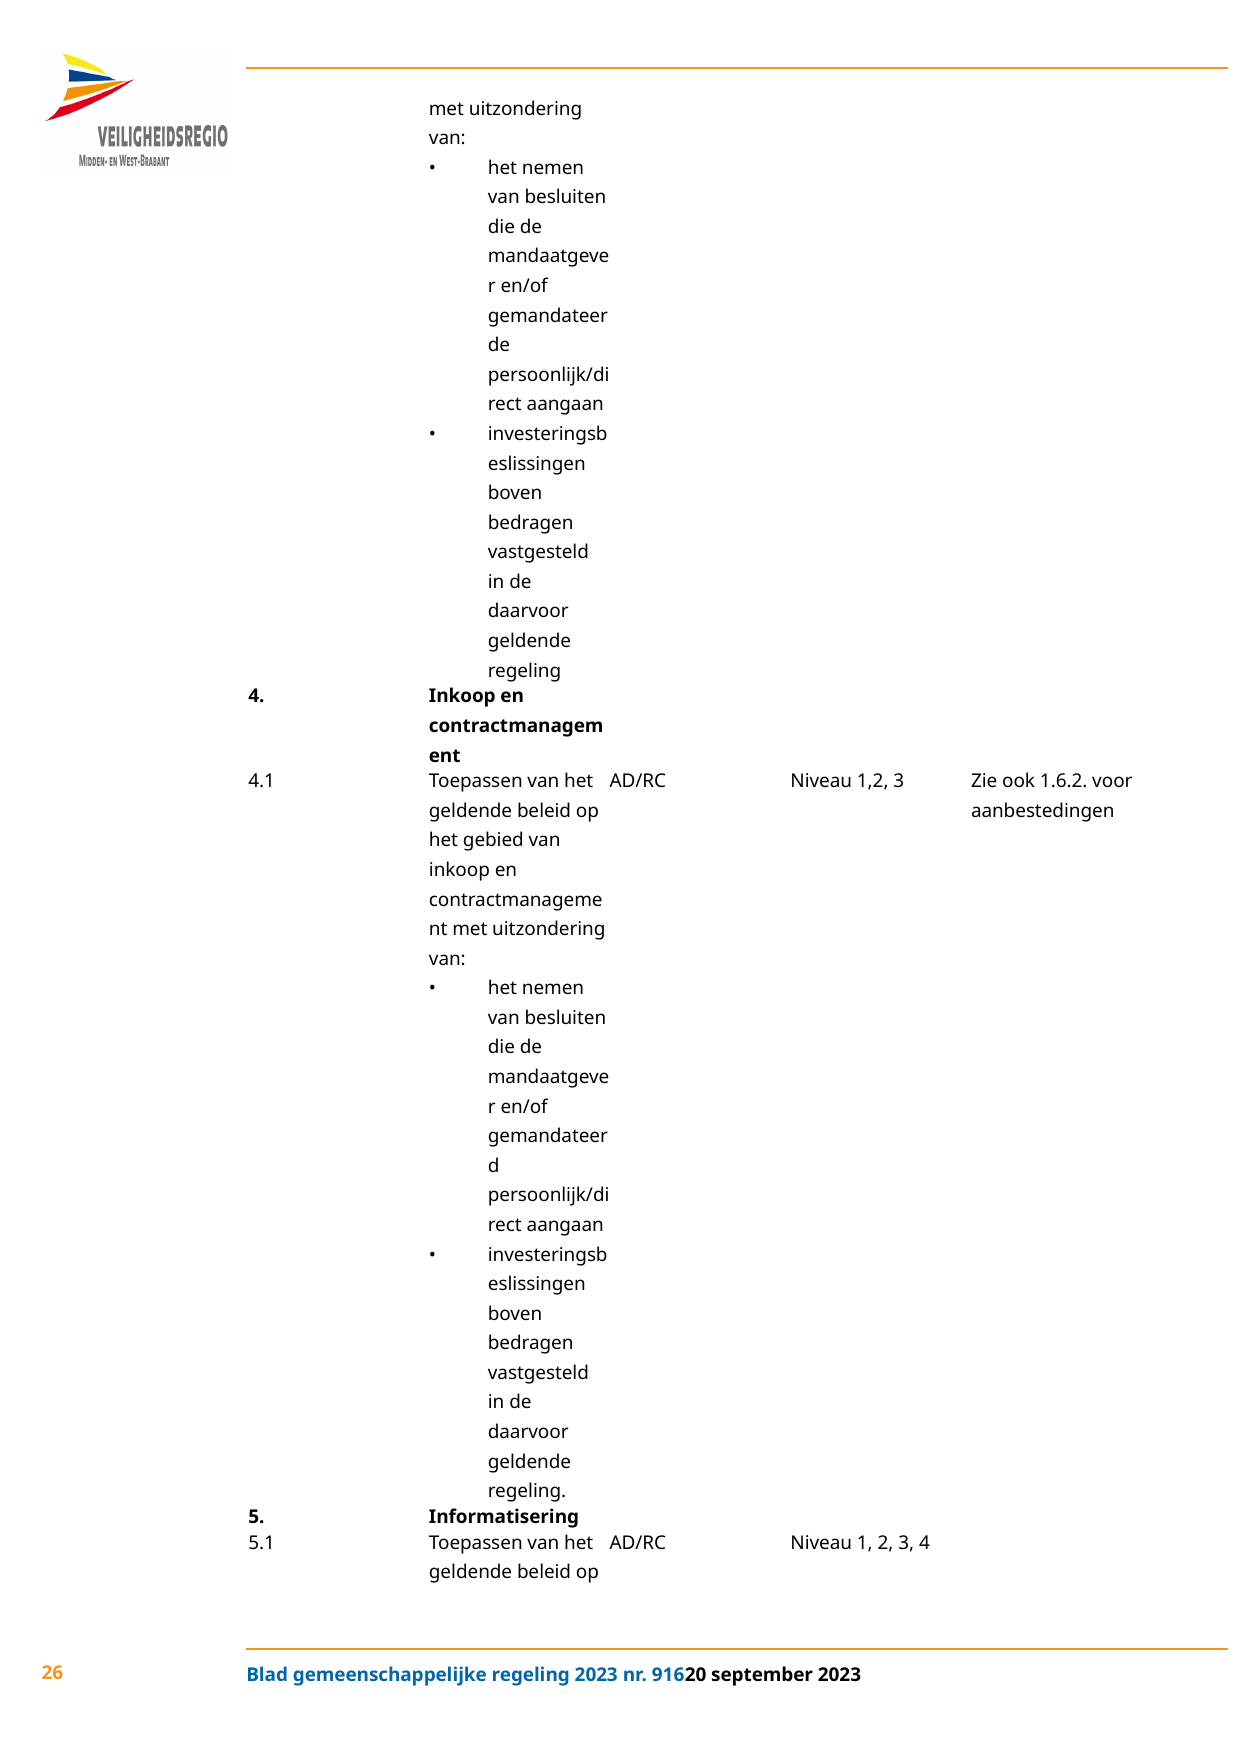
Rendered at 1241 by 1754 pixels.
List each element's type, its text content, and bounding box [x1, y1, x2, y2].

table_cell [971, 1503, 1152, 1529]
table_cell 5.1 [248, 1529, 429, 1584]
table_cell Toepassen van het geldende beleid op het gebied van inkoop en contractmanagement met uitzondering van: het nemen van besluiten die de mandaatgever en/of gemandateerd persoonlijk/direct aangaan investeringsbeslissingen boven bedragen vastgesteld in de daarvoor geldende regeling. [429, 768, 609, 1503]
picture [41, 47, 231, 172]
table_cell Niveau 1, 2, 3, 4 [790, 1529, 971, 1584]
table_cell [609, 683, 790, 767]
table_cell [790, 95, 971, 683]
table_cell Niveau 1,2, 3 [790, 768, 971, 1503]
table_cell AD/RC [609, 768, 790, 1503]
table_cell [609, 1503, 790, 1529]
table_cell [971, 95, 1152, 683]
table_cell met uitzondering van: het nemen van besluiten die de mandaatgever en/of gemandateerde persoonlijk/direct aangaan investeringsbeslissingen boven bedragen vastgesteld in de daarvoor geldende regeling [429, 95, 609, 683]
table_cell [790, 683, 971, 767]
table_cell [790, 1503, 971, 1529]
table_cell 5. [248, 1503, 429, 1529]
table_cell [971, 1529, 1152, 1584]
table_cell Inkoop en contractmanagement [429, 683, 609, 767]
table_cell 4. [248, 683, 429, 767]
table_cell Toepassen van het geldende beleid op [429, 1529, 609, 1584]
table_cell Zie ook 1.6.2. voor aanbestedingen [971, 768, 1152, 1503]
table_cell [609, 95, 790, 683]
table_cell 4.1 [248, 768, 429, 1503]
table_cell AD/RC [609, 1529, 790, 1584]
table_cell [248, 95, 429, 683]
table_cell Informatisering [429, 1503, 609, 1529]
table_cell [971, 683, 1152, 767]
